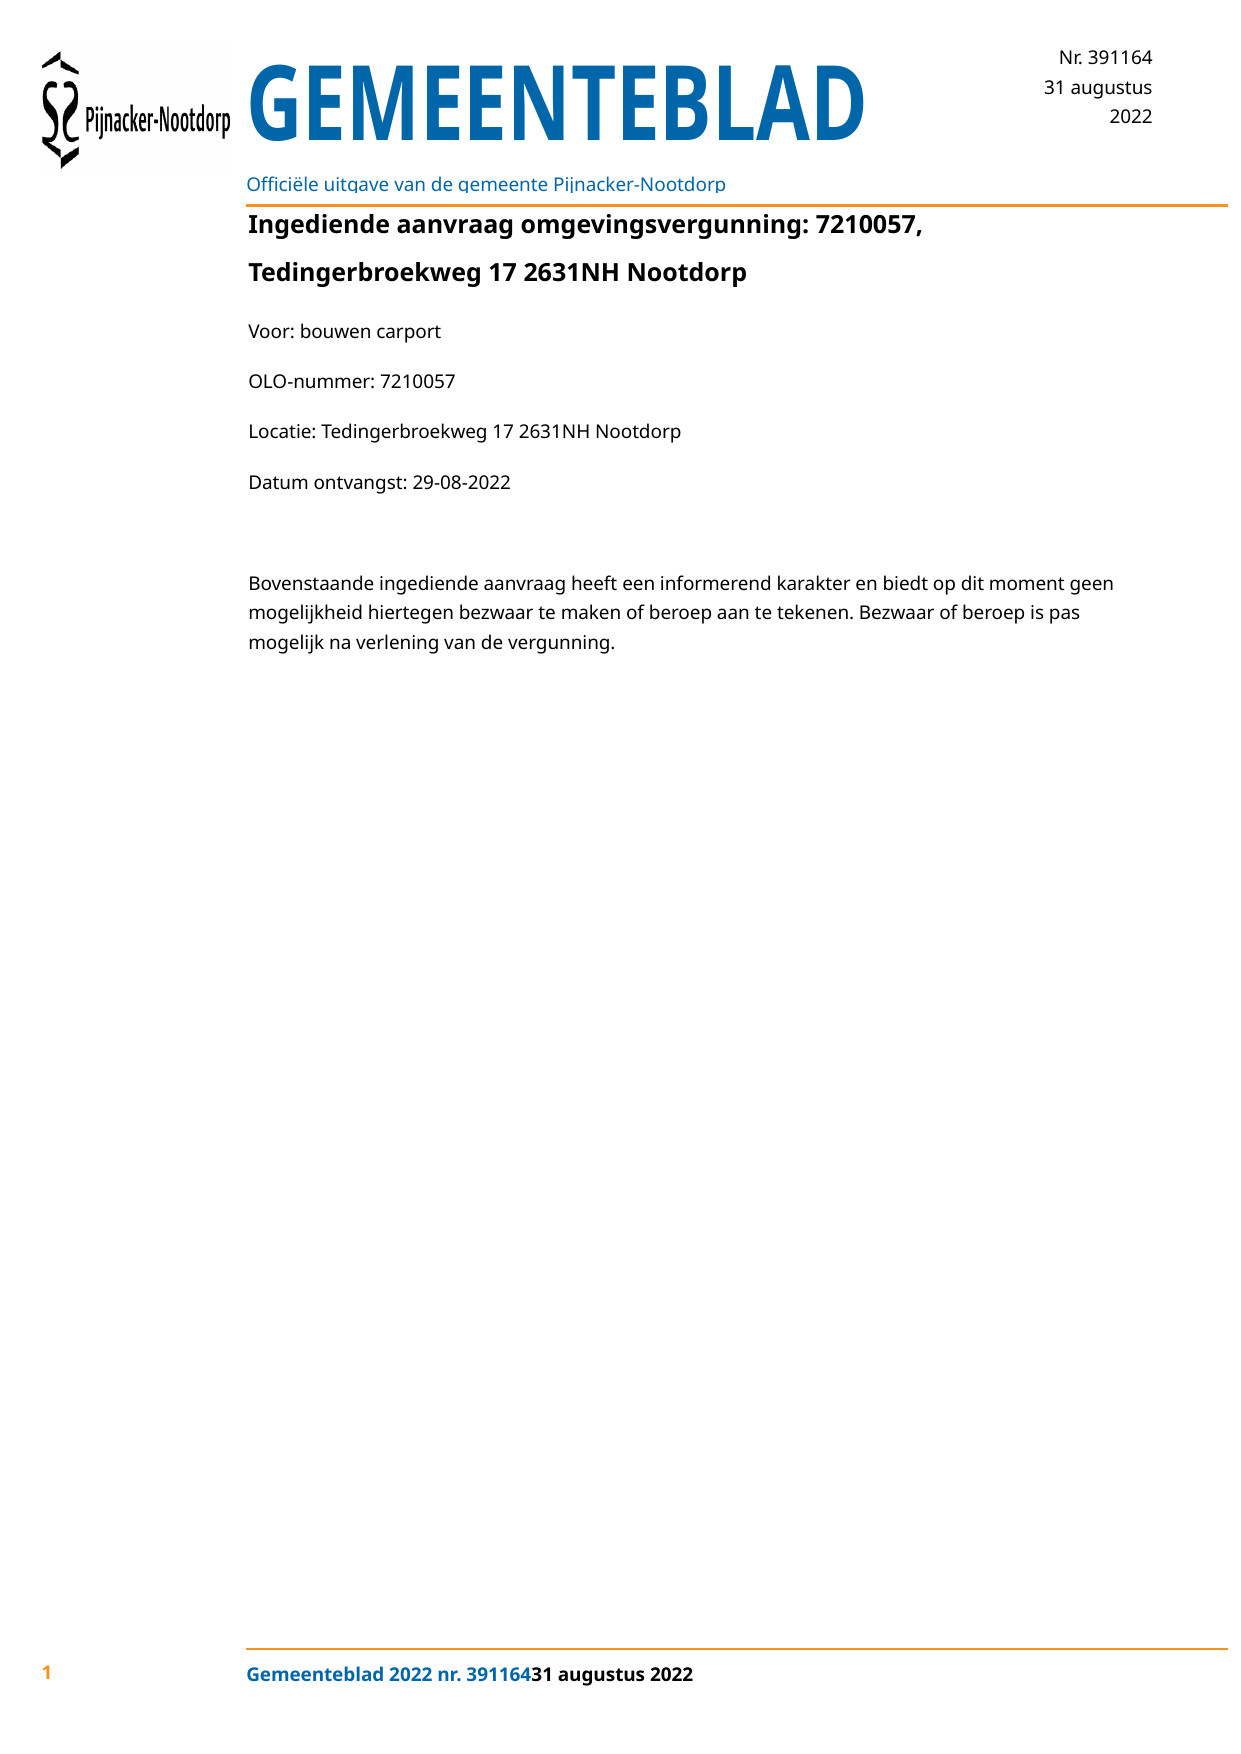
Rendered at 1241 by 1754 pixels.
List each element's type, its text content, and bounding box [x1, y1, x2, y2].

text Datum ontvangst: 29-08-2022 [248, 469, 1152, 495]
picture [41, 47, 231, 172]
text Locatie: Tedingerbroekweg 17 2631NH Nootdorp [248, 419, 1152, 444]
text Ingediende aanvraag omgevingsvergunning: 7210057, Tedingerbroekweg 17 2631NH Nootdorp [248, 207, 1152, 288]
text OLO-nummer: 7210057 [248, 368, 1152, 394]
text Bovenstaande ingediende aanvraag heeft een informerend karakter en biedt op dit moment geen mogelijkheid hiertegen bezwaar te maken of beroep aan te tekenen. Bezwaar of beroep is pas mogelijk na verlening van de vergunning. [248, 570, 1152, 655]
text Voor: bouwen carport [248, 318, 1152, 344]
